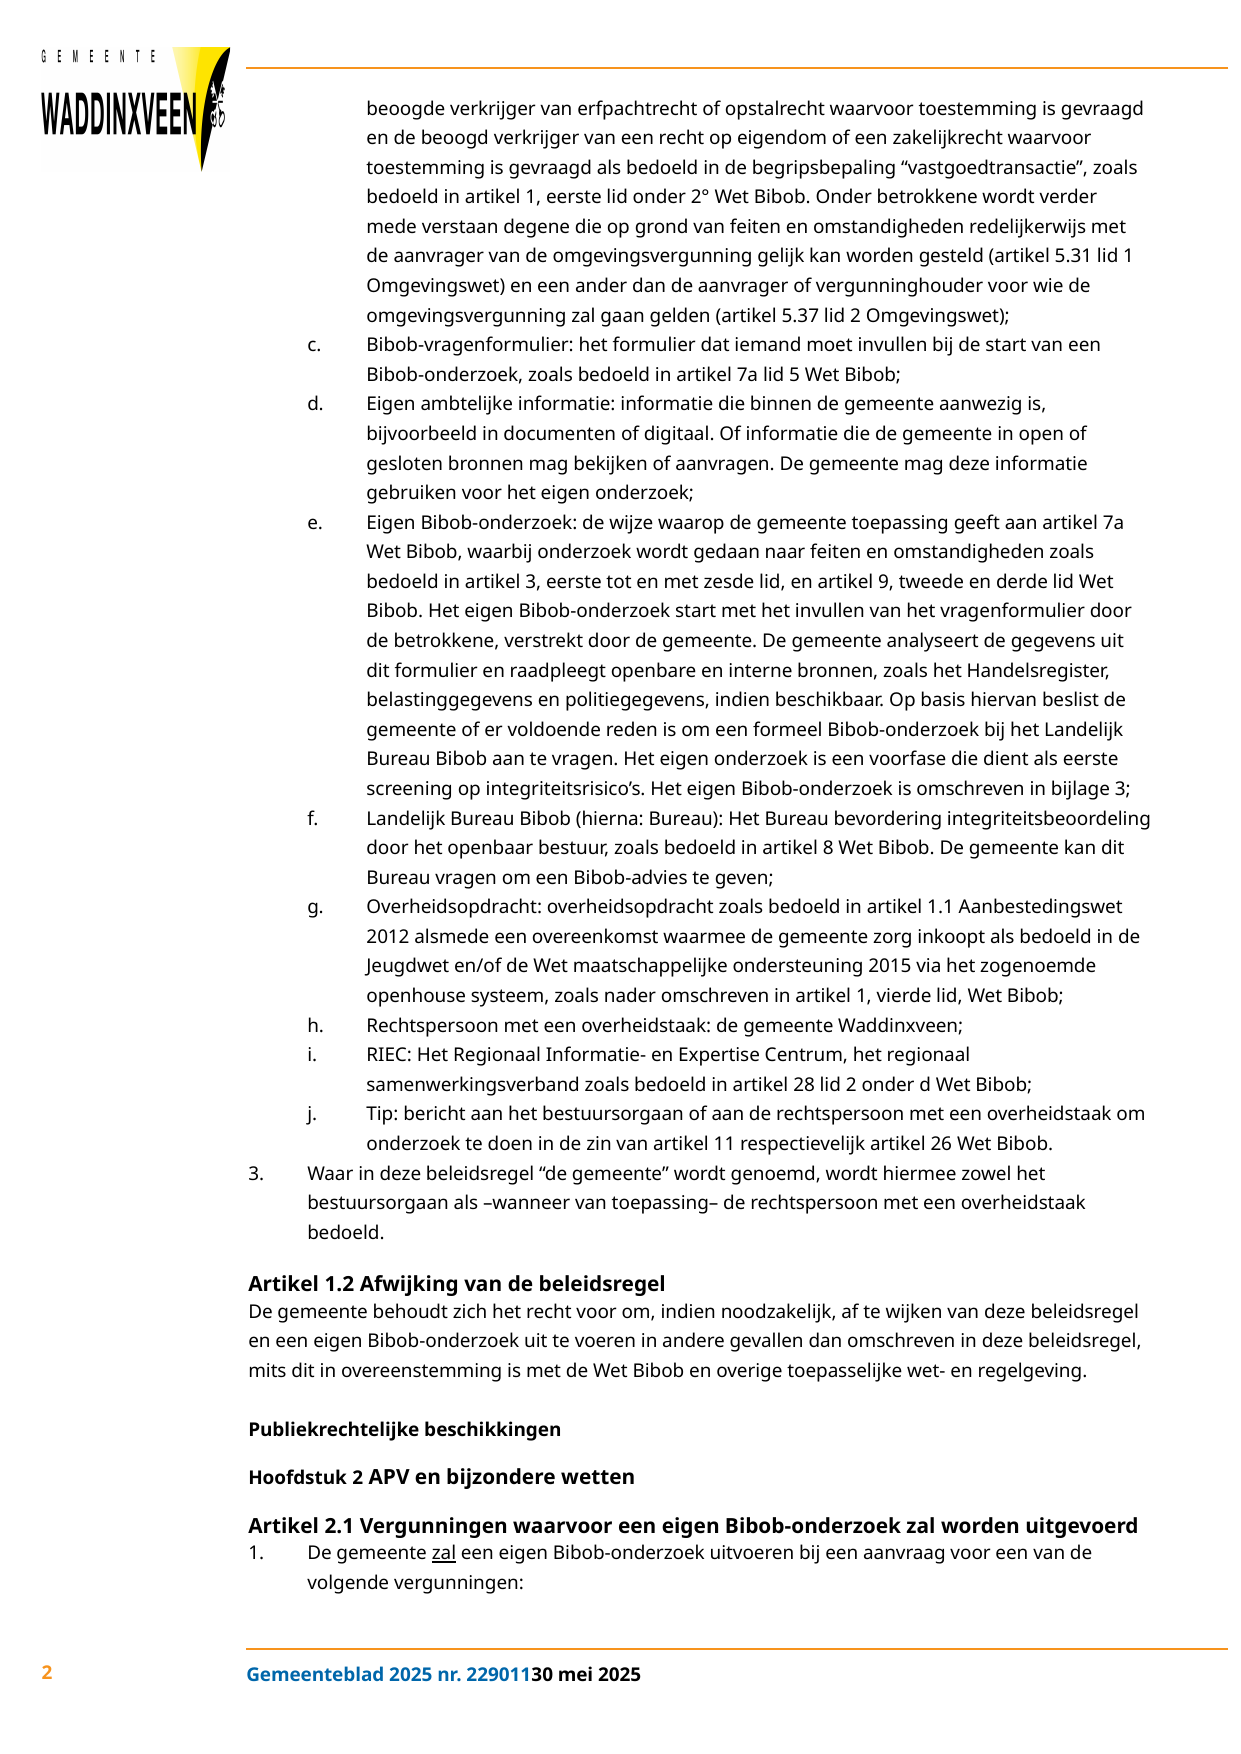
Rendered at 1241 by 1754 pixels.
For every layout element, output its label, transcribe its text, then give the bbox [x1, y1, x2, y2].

list Bibob-vragenformulier: het formulier dat iemand moet invullen bij de start van een Bibob-onderzoek, zoals bedoeld in artikel 7a lid 5 Wet Bibob; [307, 331, 1152, 387]
text Artikel 1.2 Afwijking van de beleidsregel [248, 1269, 1152, 1298]
list Eigen Bibob-onderzoek: de wijze waarop de gemeente toepassing geeft aan artikel 7a Wet Bibob, waarbij onderzoek wordt gedaan naar feiten en omstandigheden zoals bedoeld in artikel 3, eerste tot en met zesde lid, en artikel 9, tweede en derde lid Wet Bibob. Het eigen Bibob-onderzoek start met het invullen van het vragenformulier door de betrokkene, verstrekt door de gemeente. De gemeente analyseert de gegevens uit dit formulier en raadpleegt openbare en interne bronnen, zoals het Handelsregister, belastinggegevens en politiegegevens, indien beschikbaar. Op basis hiervan beslist de gemeente of er voldoende reden is om een formeel Bibob-onderzoek bij het Landelijk Bureau Bibob aan te vragen. Het eigen onderzoek is een voorfase die dient als eerste screening op integriteitsrisico’s. Het eigen Bibob-onderzoek is omschreven in bijlage 3; [307, 509, 1152, 801]
list Overheidsopdracht: overheidsopdracht zoals bedoeld in artikel 1.1 Aanbestedingswet 2012 alsmede een overeenkomst waarmee de gemeente zorg inkoopt als bedoeld in de Jeugdwet en/of de Wet maatschappelijke ondersteuning 2015 via het zogenoemde openhouse systeem, zoals nader omschreven in artikel 1, vierde lid, Wet Bibob; [307, 893, 1152, 1008]
text Hoofdstuk 2 APV en bijzondere wetten [248, 1462, 1152, 1490]
list Tip: bericht aan het bestuursorgaan of aan de rechtspersoon met een overheidstaak om onderzoek te doen in de zin van artikel 11 respectievelijk artikel 26 Wet Bibob. [307, 1101, 1152, 1156]
list Landelijk Bureau Bibob (hierna: Bureau): Het Bureau bevordering integriteitsbeoordeling door het openbaar bestuur, zoals bedoeld in artikel 8 Wet Bibob. De gemeente kan dit Bureau vragen om een Bibob-advies te geven; [307, 805, 1152, 890]
list De gemeente zal een eigen Bibob-onderzoek uitvoeren bij een aanvraag voor een van de volgende vergunningen: [248, 1539, 1152, 1595]
list Rechtspersoon met een overheidstaak: de gemeente Waddinxveen; [307, 1012, 1152, 1038]
list Waar in deze beleidsregel “de gemeente” wordt genoemd, wordt hiermee zowel het bestuursorgaan als –wanneer van toepassing– de rechtspersoon met een overheidstaak bedoeld. [248, 1160, 1152, 1245]
list beoogde verkrijger van erfpachtrecht of opstalrecht waarvoor toestemming is gevraagd en de beoogd verkrijger van een recht op eigendom of een zakelijkrecht waarvoor toestemming is gevraagd als bedoeld in de begripsbepaling “vastgoedtransactie”, zoals bedoeld in artikel 1, eerste lid onder 2° Wet Bibob. Onder betrokkene wordt verder mede verstaan degene die op grond van feiten en omstandigheden redelijkerwijs met de aanvrager van de omgevingsvergunning gelijk kan worden gesteld (artikel 5.31 lid 1 Omgevingswet) en een ander dan de aanvrager of vergunninghouder voor wie de omgevingsvergunning zal gaan gelden (artikel 5.37 lid 2 Omgevingswet); [307, 95, 1152, 328]
list RIEC: Het Regionaal Informatie- en Expertise Centrum, het regionaal samenwerkingsverband zoals bedoeld in artikel 28 lid 2 onder d Wet Bibob; [307, 1041, 1152, 1097]
text De gemeente behoudt zich het recht voor om, indien noodzakelijk, af te wijken van deze beleidsregel en een eigen Bibob-onderzoek uit te voeren in andere gevallen dan omschreven in deze beleidsregel, mits dit in overeenstemming is met de Wet Bibob en overige toepasselijke wet- en regelgeving. [248, 1298, 1152, 1383]
list Eigen ambtelijke informatie: informatie die binnen de gemeente aanwezig is, bijvoorbeeld in documenten of digitaal. Of informatie die de gemeente in open of gesloten bronnen mag bekijken of aanvragen. De gemeente mag deze informatie gebruiken voor het eigen onderzoek; [307, 391, 1152, 505]
picture [41, 47, 231, 172]
text Artikel 2.1 Vergunningen waarvoor een eigen Bibob-onderzoek zal worden uitgevoerd [248, 1511, 1152, 1539]
text Publiekrechtelijke beschikkingen [248, 1416, 1152, 1442]
